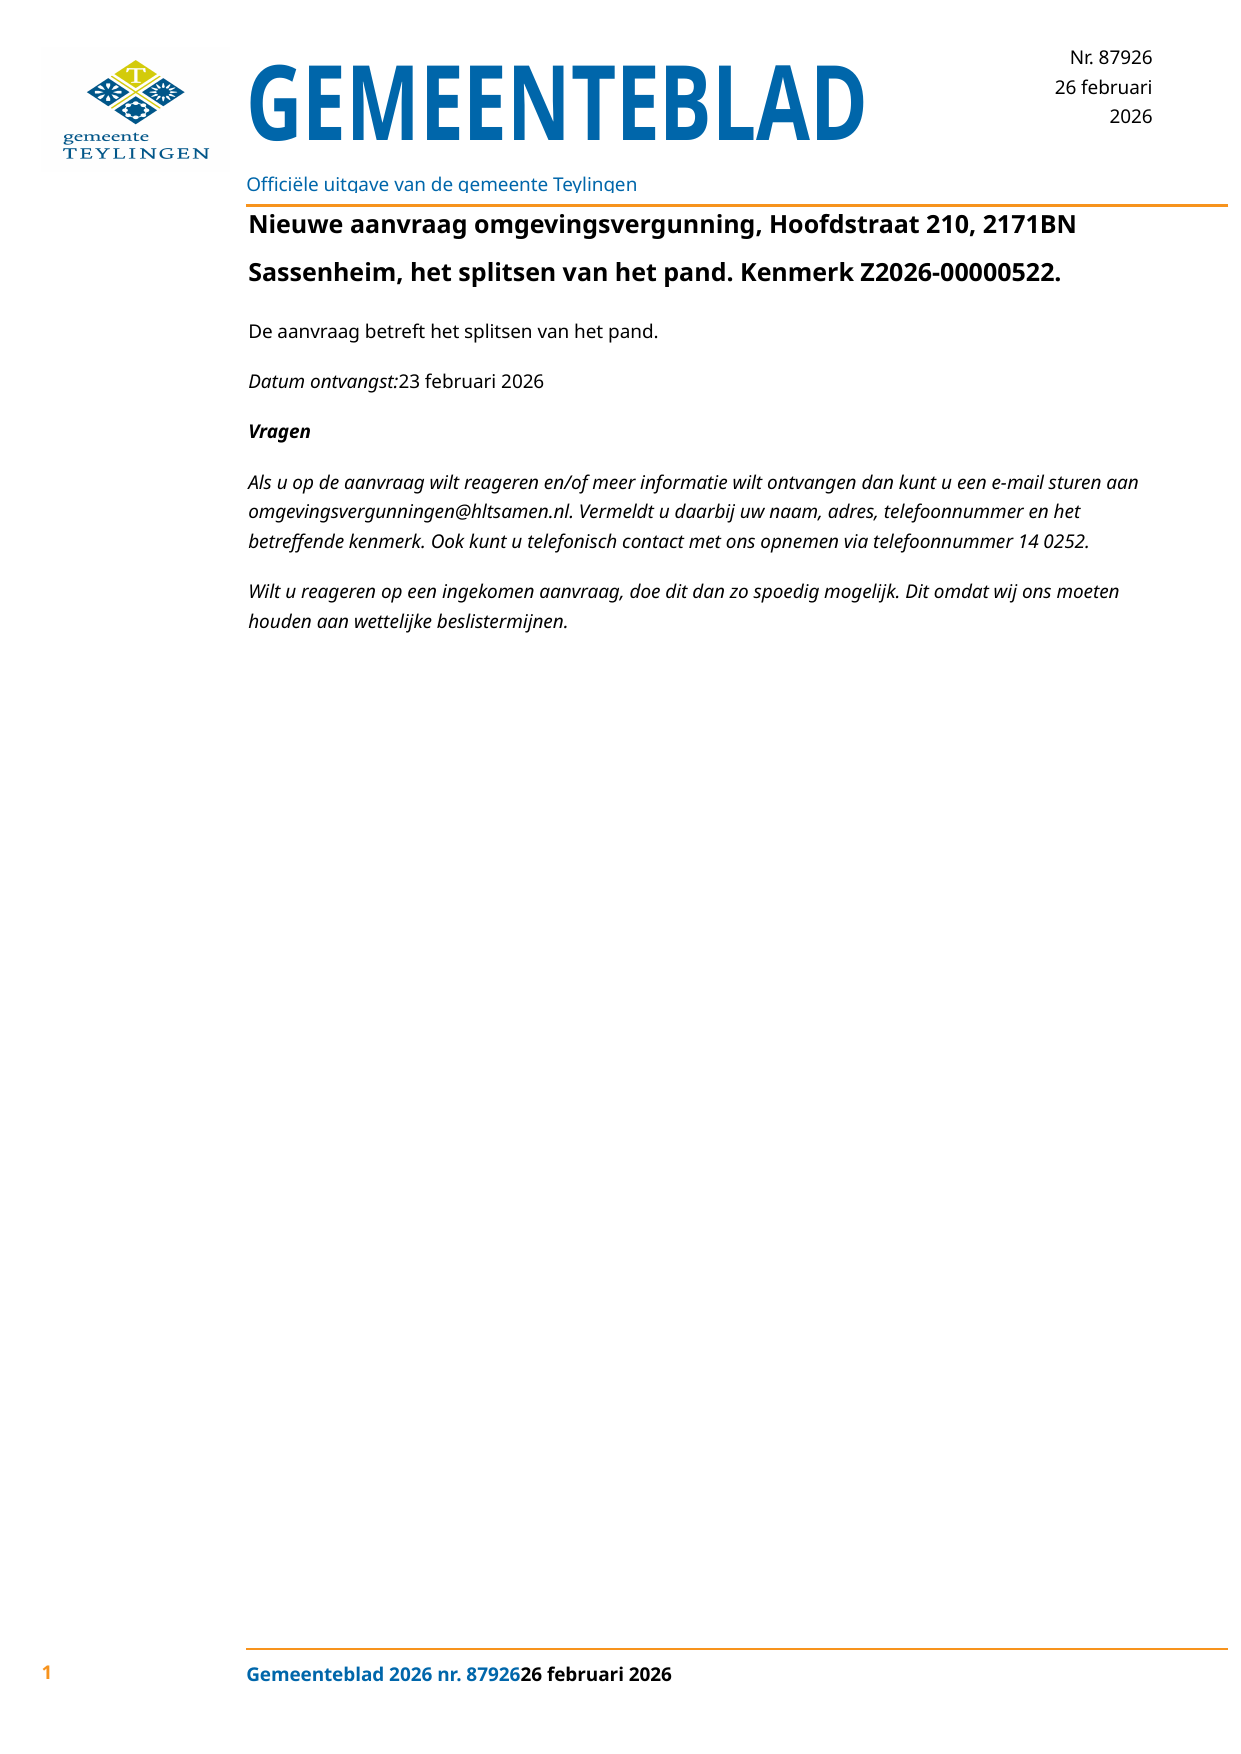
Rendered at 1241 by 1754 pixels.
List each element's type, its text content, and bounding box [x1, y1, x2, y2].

text Nieuwe aanvraag omgevingsvergunning, Hoofdstraat 210, 2171BN Sassenheim, het splitsen van het pand. Kenmerk Z2026-00000522. [248, 207, 1152, 288]
text Als u op de aanvraag wilt reageren en/of meer informatie wilt ontvangen dan kunt u een e-mail sturen aan omgevingsvergunningen@hltsamen.nl. Vermeldt u daarbij uw naam, adres, telefoonnummer en het betreffende kenmerk. Ook kunt u telefonisch contact met ons opnemen via telefoonnummer 14 0252. [248, 469, 1152, 554]
text Datum ontvangst:23 februari 2026 [248, 368, 1152, 394]
picture [41, 47, 231, 172]
text Wilt u reageren op een ingekomen aanvraag, doe dit dan zo spoedig mogelijk. Dit omdat wij ons moeten houden aan wettelijke beslistermijnen. [248, 579, 1152, 634]
text Vragen [248, 419, 1152, 444]
text De aanvraag betreft het splitsen van het pand. [248, 318, 1152, 344]
